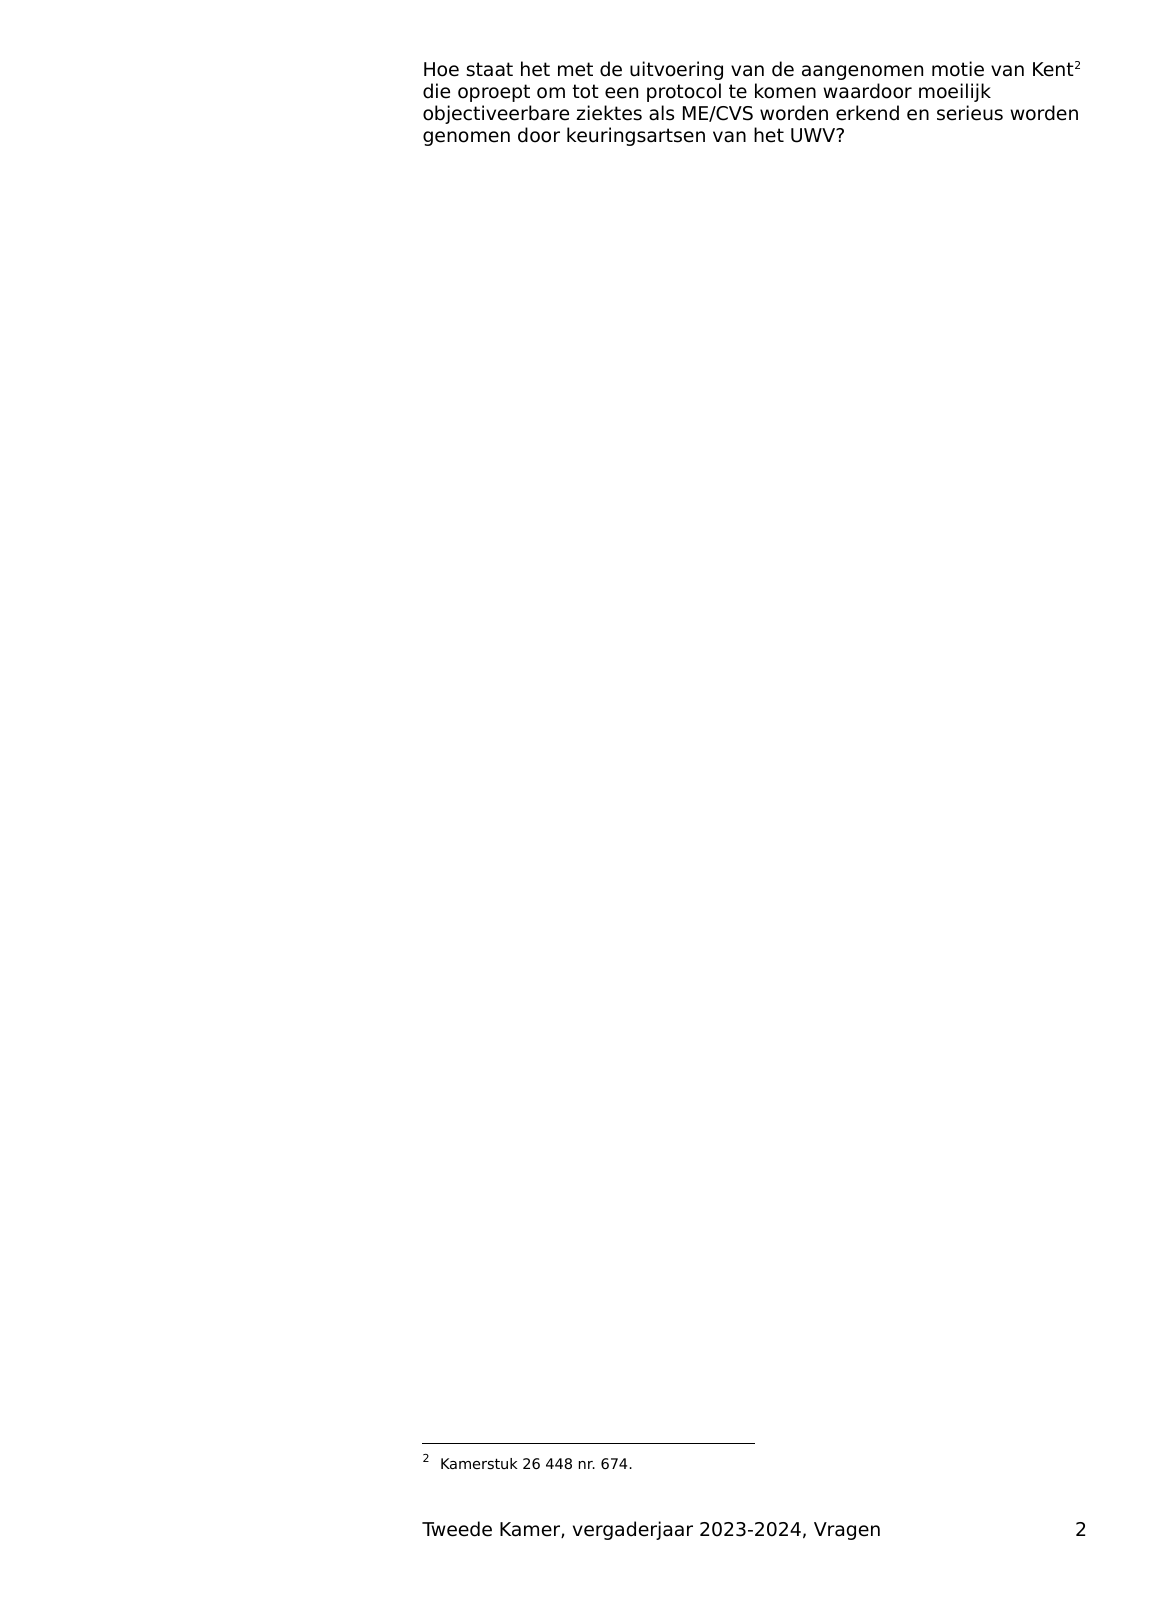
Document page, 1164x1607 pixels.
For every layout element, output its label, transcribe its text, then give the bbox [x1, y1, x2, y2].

text Kamerstuk 26 448 nr. 674. [422, 1452, 1087, 1474]
text Hoe staat het met de uitvoering van de aangenomen motie van Kent die oproept om tot een protocol te komen waardoor moeilijk objectiveerbare ziektes als ME/CVS worden erkend en serieus worden genomen door keuringsartsen van het UWV? [422, 59, 1087, 147]
